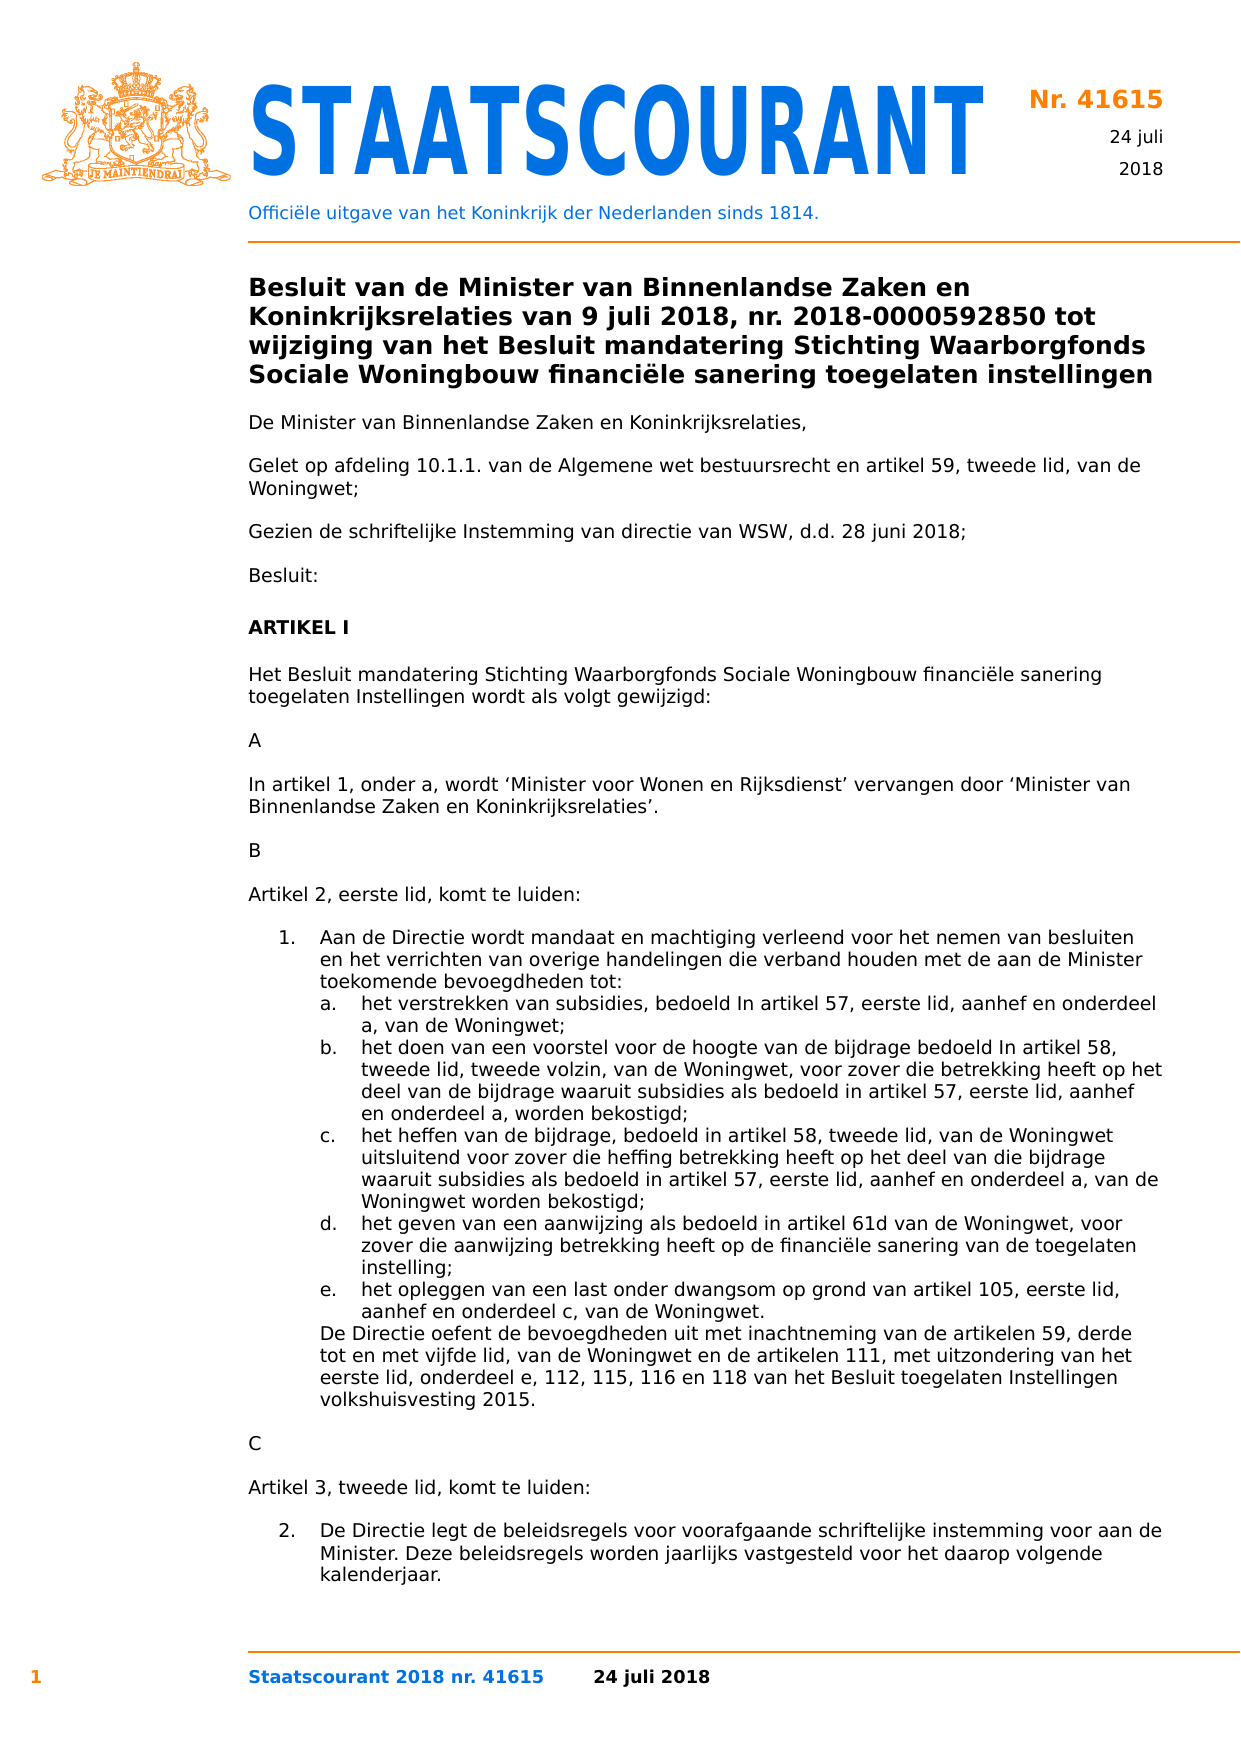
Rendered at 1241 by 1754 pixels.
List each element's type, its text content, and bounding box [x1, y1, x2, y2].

subtitle Besluit van de Minister van Binnenlandse Zaken en Koninkrijksrelaties van 9 juli 2018, nr. 2018-0000592850 tot wijziging van het Besluit mandatering Stichting Waarborgfonds Sociale Woningbouw financiële sanering toegelaten instellingen [248, 273, 1163, 390]
text 1. Aan de Directie wordt mandaat en machtiging verleend voor het nemen van besluiten en het verrichten van overige handelingen die verband houden met de aan de Minister toekomende bevoegdheden tot: [278, 927, 1163, 993]
text 2. De Directie legt de beleidsregels voor voorafgaande schriftelijke instemming voor aan de Minister. Deze beleidsregels worden jaarlijks vastgesteld voor het daarop volgende kalenderjaar. [278, 1520, 1163, 1586]
text C [248, 1433, 1163, 1455]
text In artikel 1, onder a, wordt ‘Minister voor Wonen en Rijksdienst’ vervangen door ‘Minister van Binnenlandse Zaken en Koninkrijksrelaties’. [248, 774, 1163, 818]
text Artikel 2, eerste lid, komt te luiden: [248, 883, 1163, 905]
picture [41, 62, 231, 186]
text Besluit: [248, 565, 1163, 587]
table_header Nr. 41615 [998, 62, 1240, 121]
text A [248, 730, 1163, 752]
text e. het opleggen van een last onder dwangsom op grond van artikel 105, eerste lid, aanhef en onderdeel c, van de Woningwet. [319, 1279, 1163, 1323]
text Gezien de schriftelijke Instemming van directie van WSW, d.d. 28 juni 2018; [248, 521, 1163, 543]
text Gelet op afdeling 10.1.1. van de Algemene wet bestuursrecht en artikel 59, tweede lid, van de Woningwet; [248, 455, 1163, 499]
text De Directie oefent de bevoegdheden uit met inachtneming van de artikelen 59, derde tot en met vijfde lid, van de Woningwet en de artikelen 111, met uitzondering van het eerste lid, onderdeel e, 112, 115, 116 en 118 van het Besluit toegelaten Instellingen volkshuisvesting 2015. [319, 1323, 1163, 1411]
text a. het verstrekken van subsidies, bedoeld In artikel 57, eerste lid, aanhef en onderdeel a, van de Woningwet; [319, 993, 1163, 1037]
table_cell Officiële uitgave van het Koninkrijk der Nederlanden sinds 1814. [248, 203, 1240, 241]
text c. het heffen van de bijdrage, bedoeld in artikel 58, tweede lid, van de Woningwet uitsluitend voor zover die heffing betrekking heeft op het deel van die bijdrage waaruit subsidies als bedoeld in artikel 57, eerste lid, aanhef en onderdeel a, van de Woningwet worden bekostigd; [319, 1125, 1163, 1213]
text Artikel 3, tweede lid, komt te luiden: [248, 1477, 1163, 1498]
table_cell 24 juli [998, 121, 1240, 153]
text b. het doen van een voorstel voor de hoogte van de bijdrage bedoeld In artikel 58, tweede lid, tweede volzin, van de Woningwet, voor zover die betrekking heeft op het deel van de bijdrage waaruit subsidies als bedoeld in artikel 57, eerste lid, aanhef en onderdeel a, worden bekostigd; [319, 1037, 1163, 1125]
text De Minister van Binnenlandse Zaken en Koninkrijksrelaties, [248, 412, 1163, 433]
text d. het geven van een aanwijzing als bedoeld in artikel 61d van de Woningwet, voor zover die aanwijzing betrekking heeft op de financiële sanering van de toegelaten instelling; [319, 1213, 1163, 1279]
text B [248, 839, 1163, 862]
table_header [25, 62, 248, 241]
subtitle ARTIKEL I [248, 617, 1163, 639]
table_header STAATSCOURANT [248, 62, 998, 203]
table_cell 2018 [998, 153, 1240, 203]
text Het Besluit mandatering Stichting Waarborgfonds Sociale Woningbouw financiële sanering toegelaten Instellingen wordt als volgt gewijzigd: [248, 664, 1163, 708]
